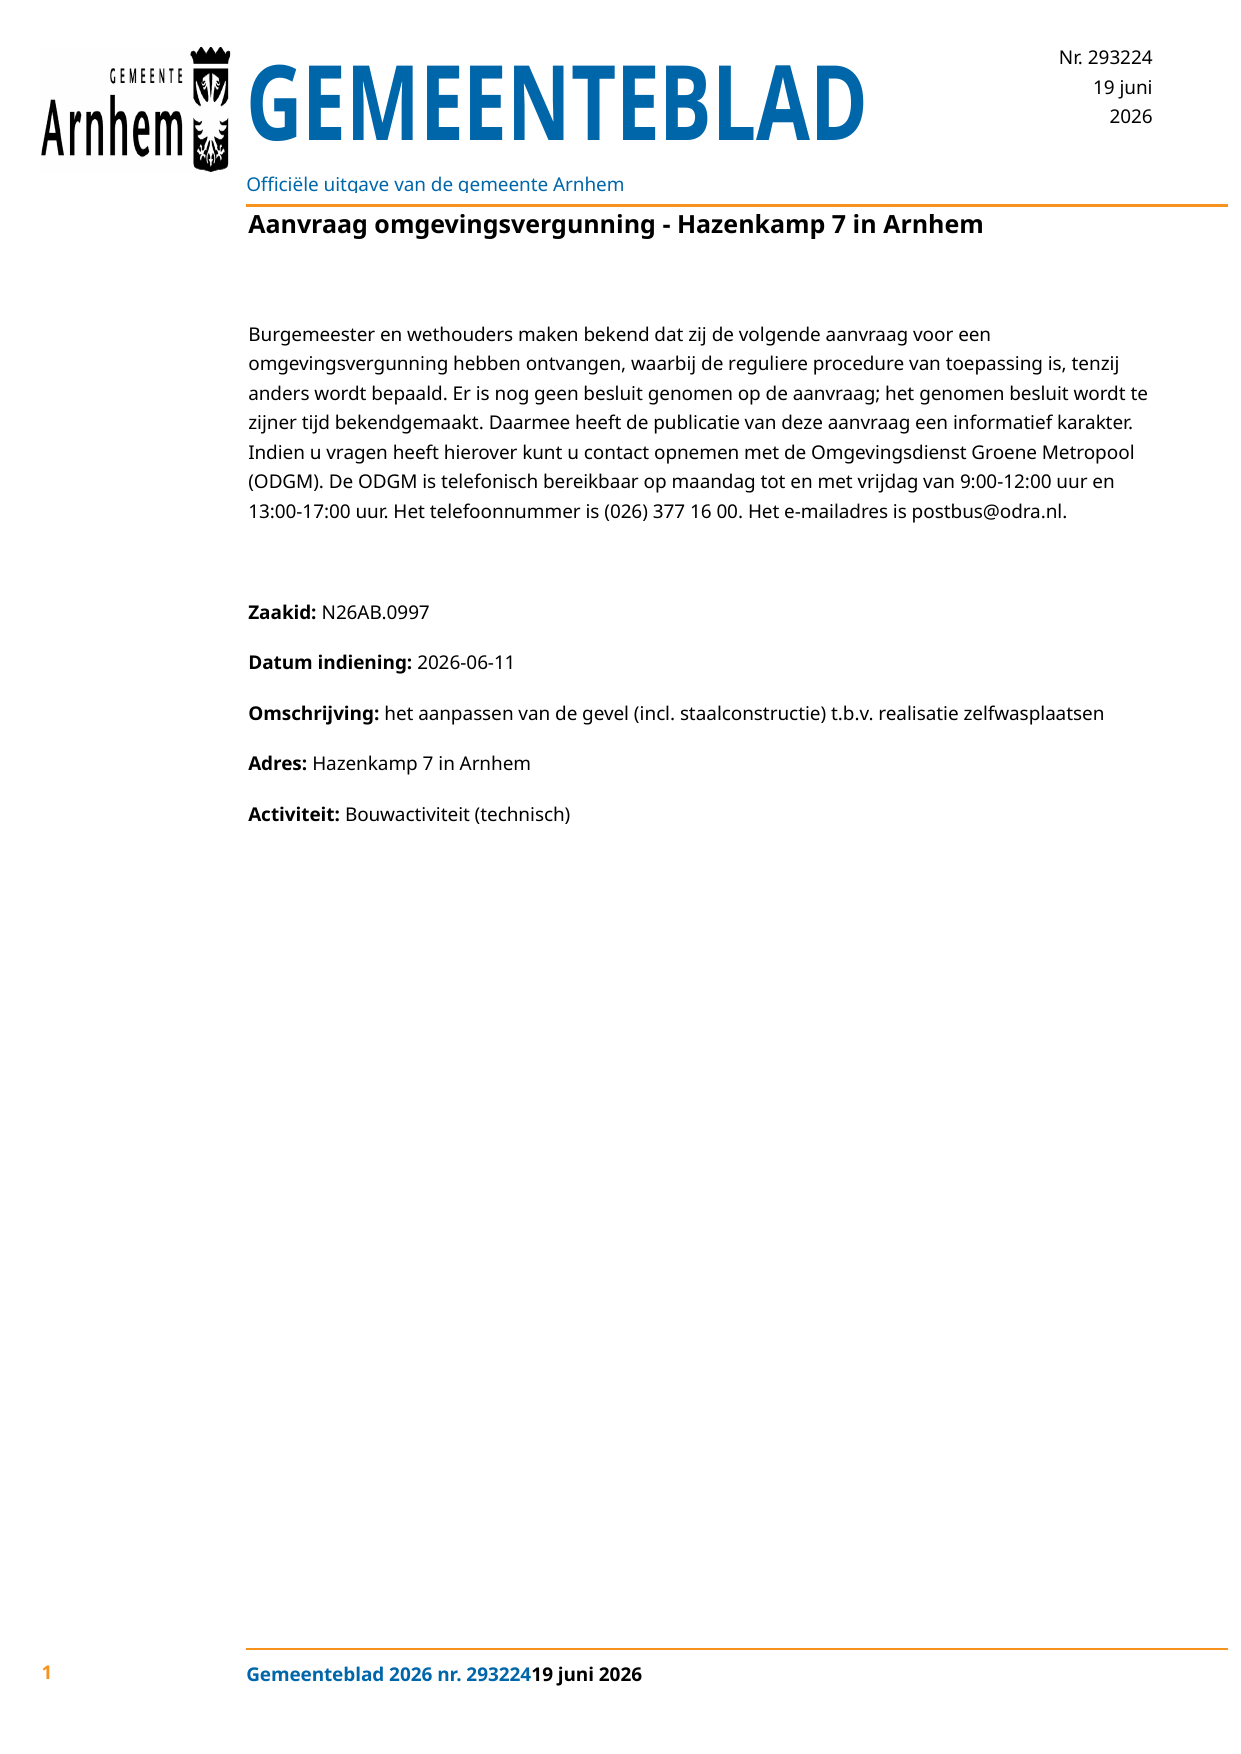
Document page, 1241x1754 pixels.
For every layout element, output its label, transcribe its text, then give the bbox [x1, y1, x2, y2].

text Adres: Hazenkamp 7 in Arnhem [248, 750, 1152, 776]
text Burgemeester en wethouders maken bekend dat zij de volgende aanvraag voor een omgevingsvergunning hebben ontvangen, waarbij de reguliere procedure van toepassing is, tenzij anders wordt bepaald. Er is nog geen besluit genomen op de aanvraag; het genomen besluit wordt te zijner tijd bekendgemaakt. Daarmee heeft de publicatie van deze aanvraag een informatief karakter. Indien u vragen heeft hierover kunt u contact opnemen met de Omgevingsdienst Groene Metropool (ODGM). De ODGM is telefonisch bereikbaar op maandag tot en met vrijdag van 9:00-12:00 uur en 13:00-17:00 uur. Het telefoonnummer is (026) 377 16 00. Het e-mailadres is postbus@odra.nl. [248, 321, 1152, 524]
text Aanvraag omgevingsvergunning - Hazenkamp 7 in Arnhem [248, 207, 1152, 241]
text Activiteit: Bouwactiviteit (technisch) [248, 801, 1152, 826]
text Omschrijving: het aanpassen van de gevel (incl. staalconstructie) t.b.v. realisatie zelfwasplaatsen [248, 700, 1152, 726]
text Datum indiening: 2026-06-11 [248, 649, 1152, 675]
picture [41, 47, 231, 172]
text Zaakid: N26AB.0997 [248, 599, 1152, 625]
